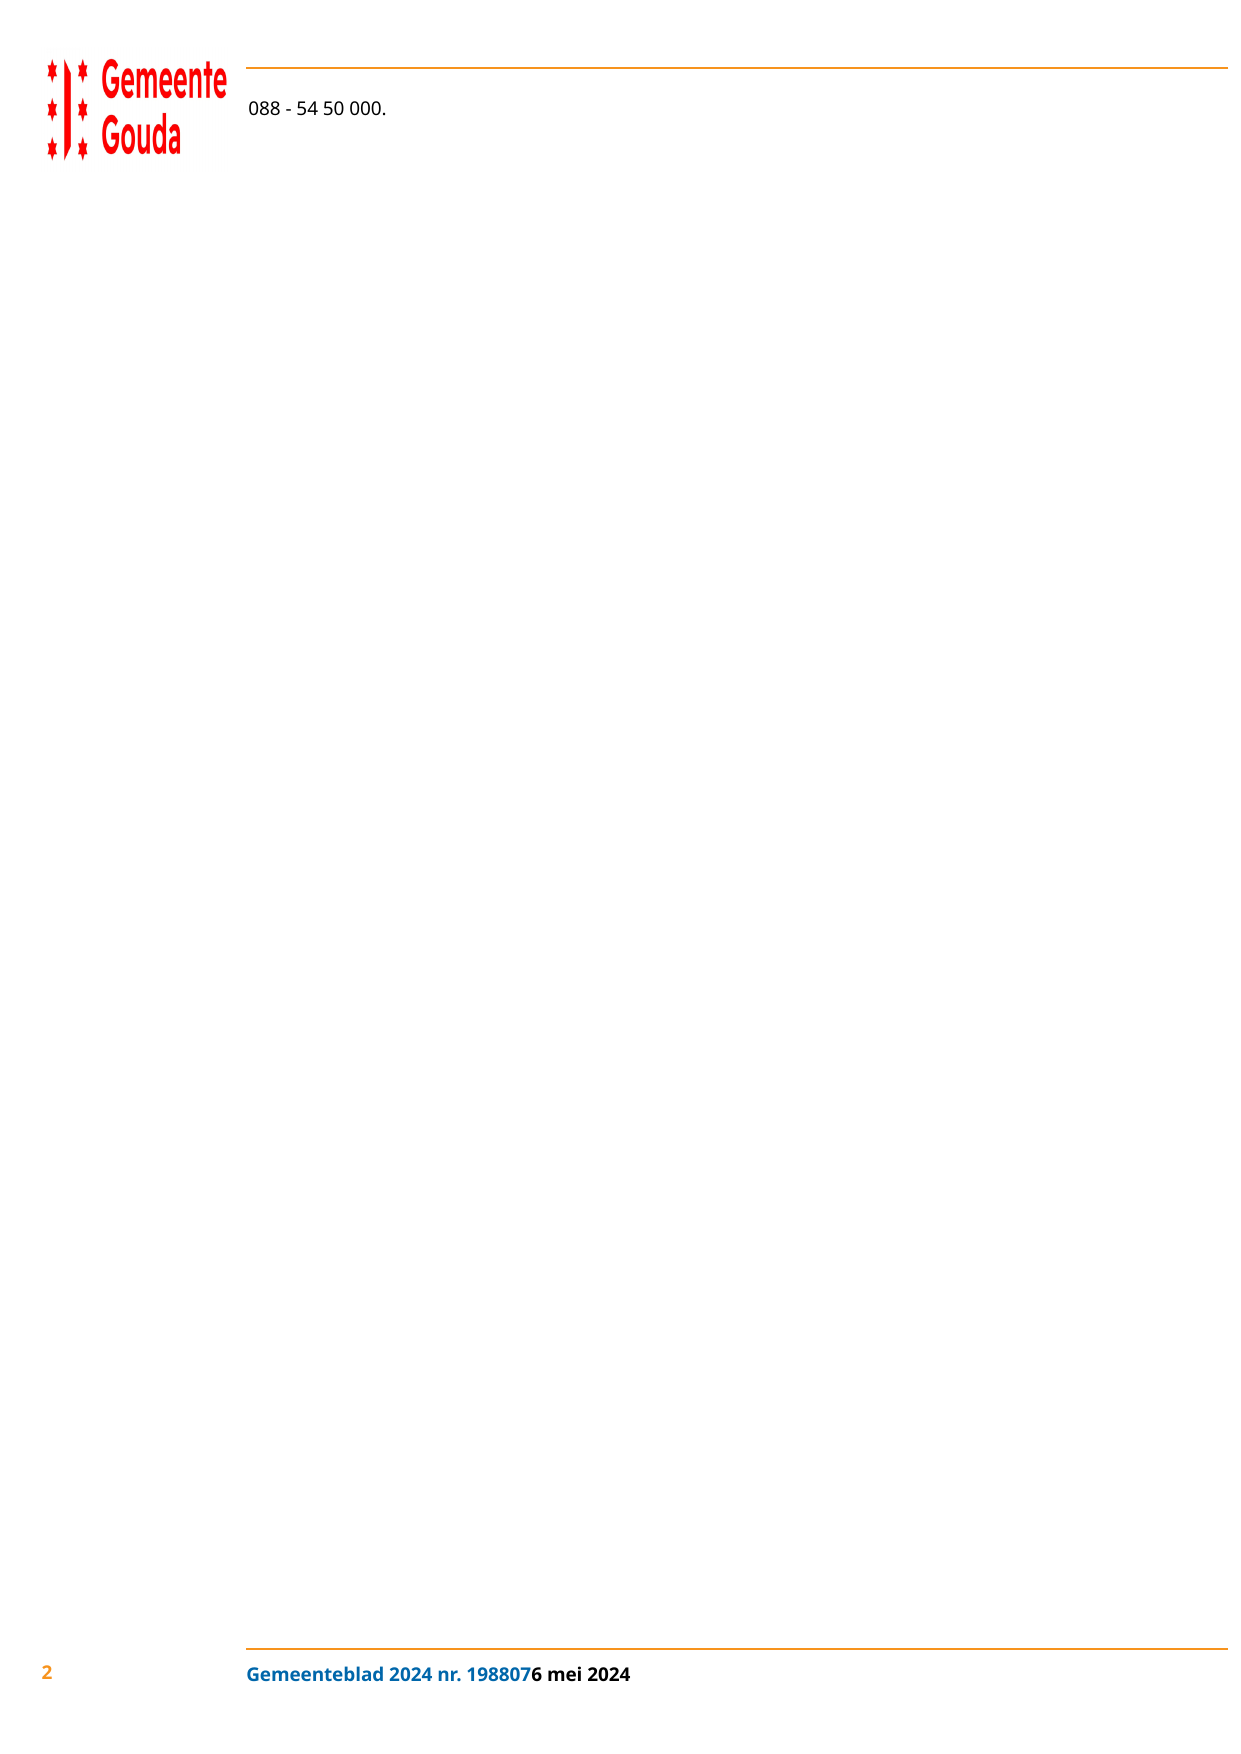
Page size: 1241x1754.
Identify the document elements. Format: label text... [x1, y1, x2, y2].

picture [41, 47, 231, 172]
text 088 - 54 50 000. [248, 95, 1152, 121]
